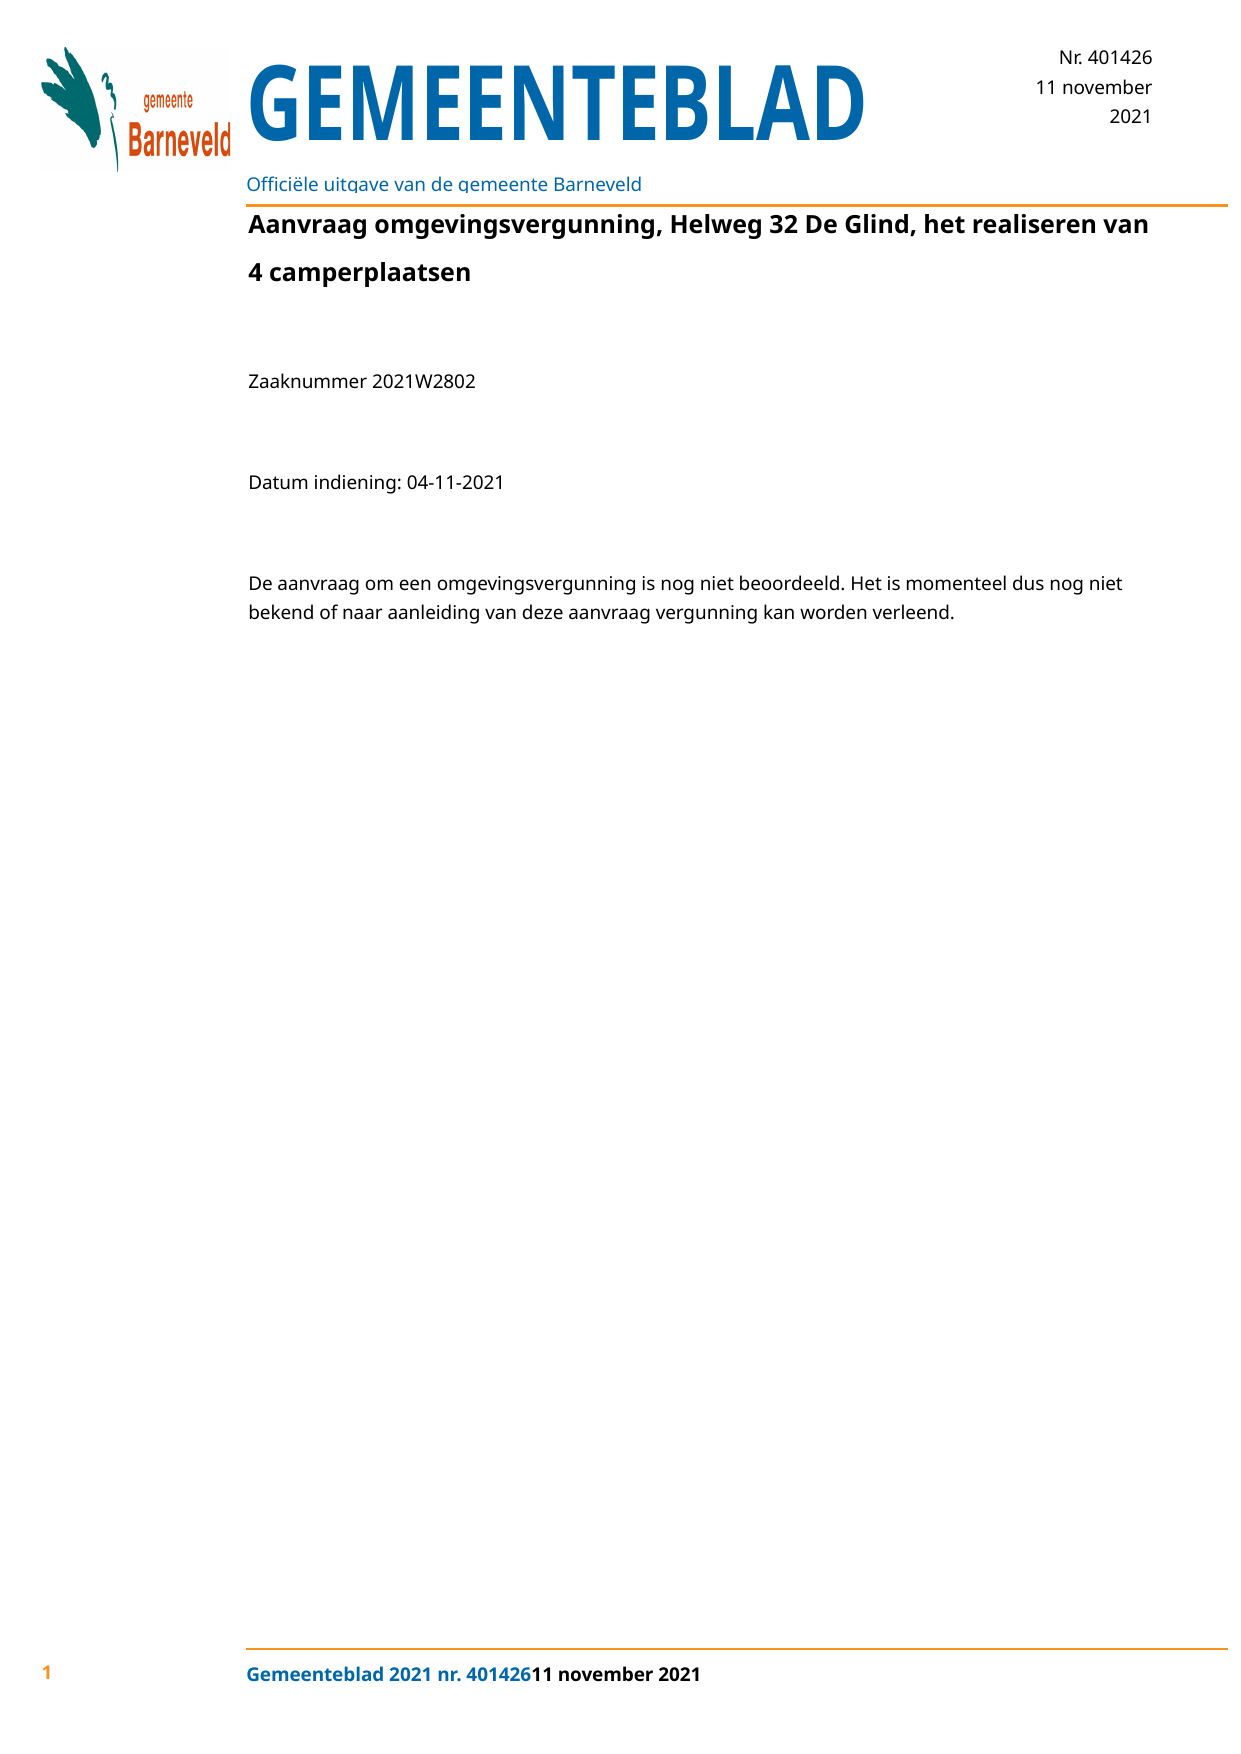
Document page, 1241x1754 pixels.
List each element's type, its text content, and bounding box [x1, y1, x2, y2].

text Zaaknummer 2021W2802 [248, 368, 1152, 394]
picture [41, 47, 231, 172]
text De aanvraag om een omgevingsvergunning is nog niet beoordeeld. Het is momenteel dus nog niet bekend of naar aanleiding van deze aanvraag vergunning kan worden verleend. [248, 570, 1152, 625]
text Aanvraag omgevingsvergunning, Helweg 32 De Glind, het realiseren van 4 camperplaatsen [248, 207, 1152, 288]
text Datum indiening: 04-11-2021 [248, 469, 1152, 495]
